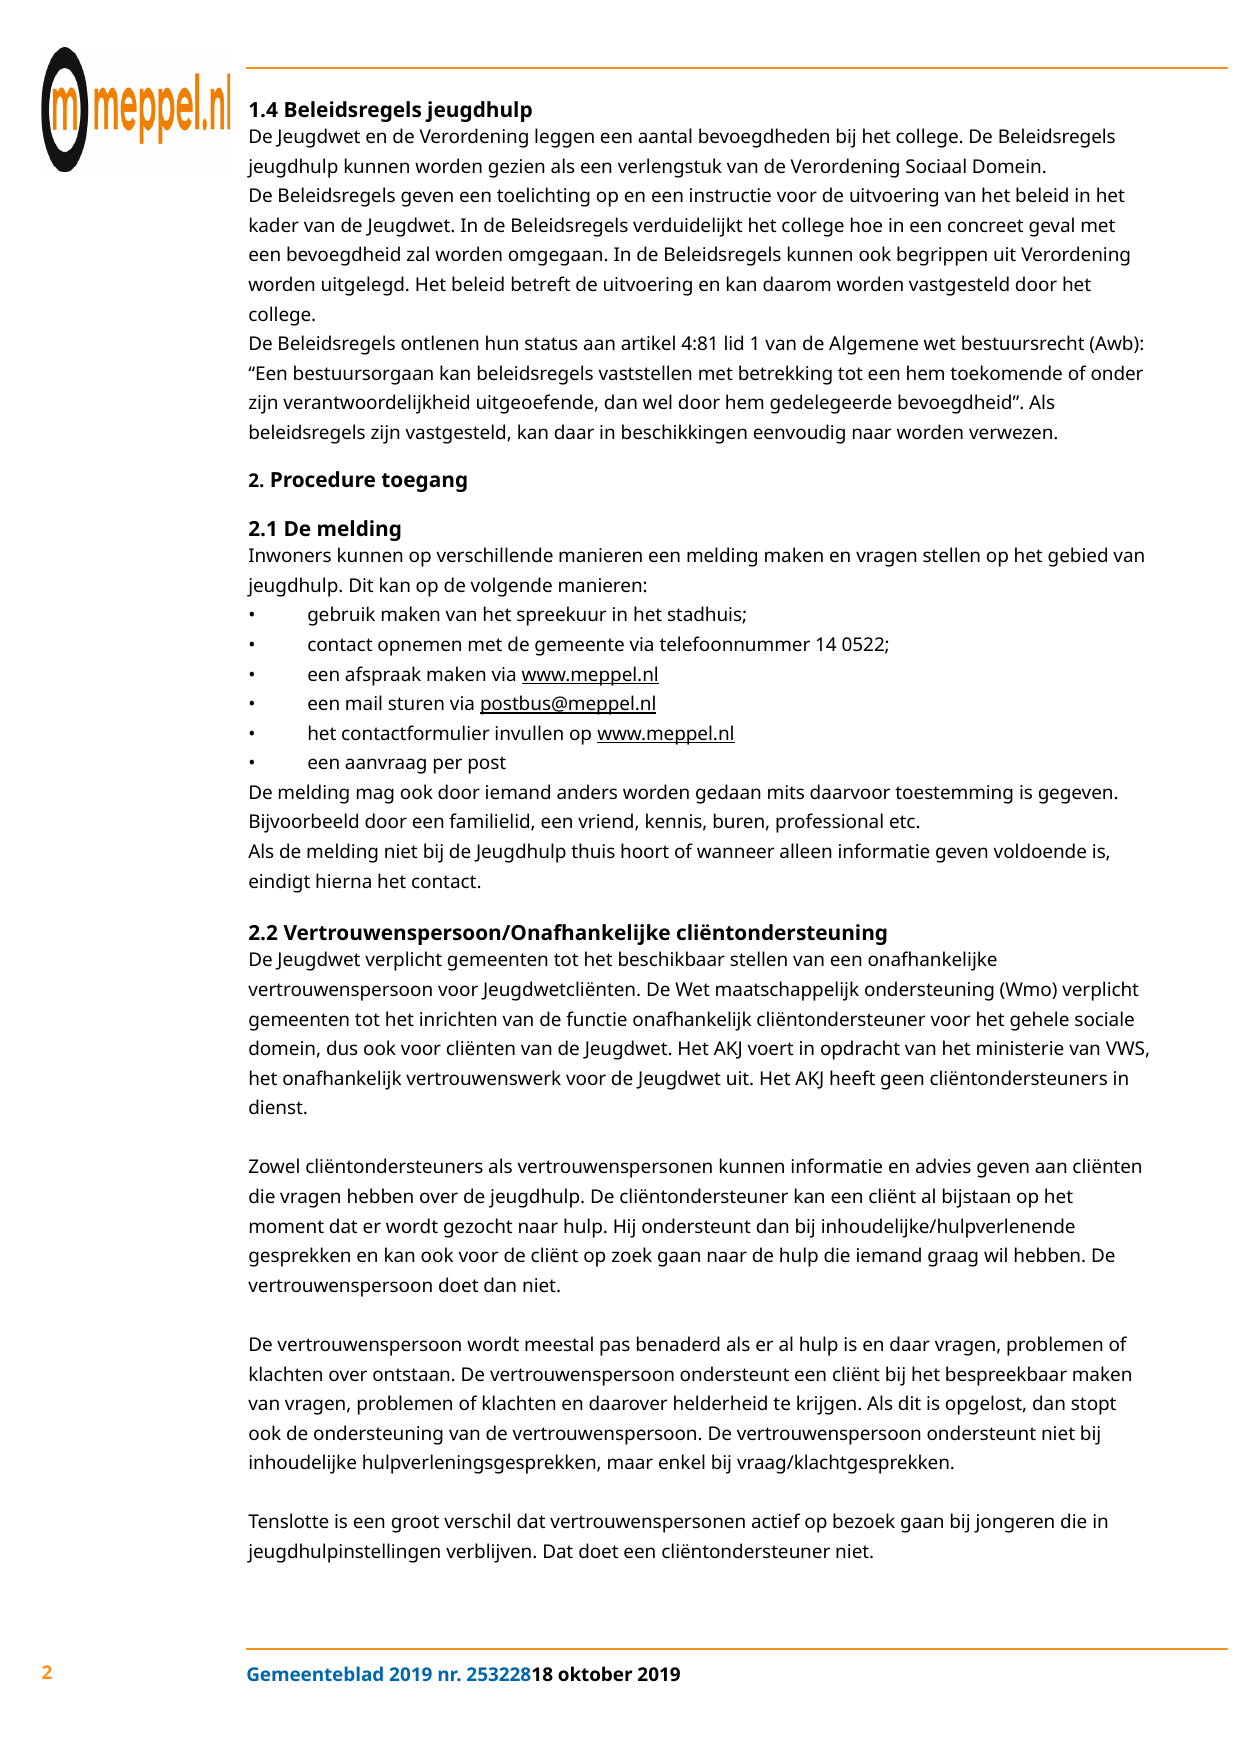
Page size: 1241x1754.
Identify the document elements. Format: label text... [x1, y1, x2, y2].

text De melding mag ook door iemand anders worden gedaan mits daarvoor toestemming is gegeven. Bijvoorbeeld door een familielid, een vriend, kennis, buren, professional etc. [248, 779, 1152, 834]
picture [41, 47, 231, 172]
text 2.2 Vertrouwenspersoon/Onafhankelijke cliëntondersteuning [248, 918, 1152, 947]
text De Beleidsregels geven een toelichting op en een instructie voor de uitvoering van het beleid in het kader van de Jeugdwet. In de Beleidsregels verduidelijkt het college hoe in een concreet geval met een bevoegdheid zal worden omgegaan. In de Beleidsregels kunnen ook begrippen uit Verordening worden uitgelegd. Het beleid betreft de uitvoering en kan daarom worden vastgesteld door het college. [248, 182, 1152, 326]
list een mail sturen via postbus@meppel.nl [248, 690, 1152, 716]
text Tenslotte is een groot verschil dat vertrouwenspersonen actief op bezoek gaan bij jongeren die in jeugdhulpinstellingen verblijven. Dat doet een cliëntondersteuner niet. [248, 1509, 1152, 1564]
text Als de melding niet bij de Jeugdhulp thuis hoort of wanneer alleen informatie geven voldoende is, eindigt hierna het contact. [248, 838, 1152, 893]
text De Jeugdwet en de Verordening leggen een aantal bevoegdheden bij het college. De Beleidsregels jeugdhulp kunnen worden gezien als een verlengstuk van de Verordening Sociaal Domein. [248, 123, 1152, 178]
text De Beleidsregels ontlenen hun status aan artikel 4:81 lid 1 van de Algemene wet bestuursrecht (Awb): “Een bestuursorgaan kan beleidsregels vaststellen met betrekking tot een hem toekomende of onder zijn verantwoordelijkheid uitgeoefende, dan wel door hem gedelegeerde bevoegdheid”. Als beleidsregels zijn vastgesteld, kan daar in beschikkingen eenvoudig naar worden verwezen. [248, 330, 1152, 445]
text 1.4 Beleidsregels jeugdhulp [248, 95, 1152, 123]
list het contactformulier invullen op www.meppel.nl [248, 720, 1152, 746]
text Inwoners kunnen op verschillende manieren een melding maken en vragen stellen op het gebied van jeugdhulp. Dit kan op de volgende manieren: [248, 542, 1152, 598]
text 2. Procedure toegang [248, 465, 1152, 493]
list een afspraak maken via www.meppel.nl [248, 661, 1152, 686]
text 2.1 De melding [248, 514, 1152, 542]
list gebruik maken van het spreekuur in het stadhuis; [248, 602, 1152, 627]
text Zowel cliëntondersteuners als vertrouwenspersonen kunnen informatie en advies geven aan cliënten die vragen hebben over de jeugdhulp. De cliëntondersteuner kan een cliënt al bijstaan op het moment dat er wordt gezocht naar hulp. Hij ondersteunt dan bij inhoudelijke/hulpverlenende gesprekken en kan ook voor de cliënt op zoek gaan naar de hulp die iemand graag wil hebben. De vertrouwenspersoon doet dan niet. [248, 1154, 1152, 1298]
text De vertrouwenspersoon wordt meestal pas benaderd als er al hulp is en daar vragen, problemen of klachten over ontstaan. De vertrouwenspersoon ondersteunt een cliënt bij het bespreekbaar maken van vragen, problemen of klachten en daarover helderheid te krijgen. Als dit is opgelost, dan stopt ook de ondersteuning van de vertrouwenspersoon. De vertrouwenspersoon ondersteunt niet bij inhoudelijke hulpverleningsgesprekken, maar enkel bij vraag/klachtgesprekken. [248, 1331, 1152, 1475]
text De Jeugdwet verplicht gemeenten tot het beschikbaar stellen van een onafhankelijke vertrouwenspersoon voor Jeugdwetcliënten. De Wet maatschappelijk ondersteuning (Wmo) verplicht gemeenten tot het inrichten van de functie onafhankelijk cliëntondersteuner voor het gehele sociale domein, dus ook voor cliënten van de Jeugdwet. Het AKJ voert in opdracht van het ministerie van VWS, het onafhankelijk vertrouwenswerk voor de Jeugdwet uit. Het AKJ heeft geen cliëntondersteuners in dienst. [248, 947, 1152, 1120]
list een aanvraag per post [248, 749, 1152, 775]
list contact opnemen met de gemeente via telefoonnummer 14 0522; [248, 631, 1152, 657]
